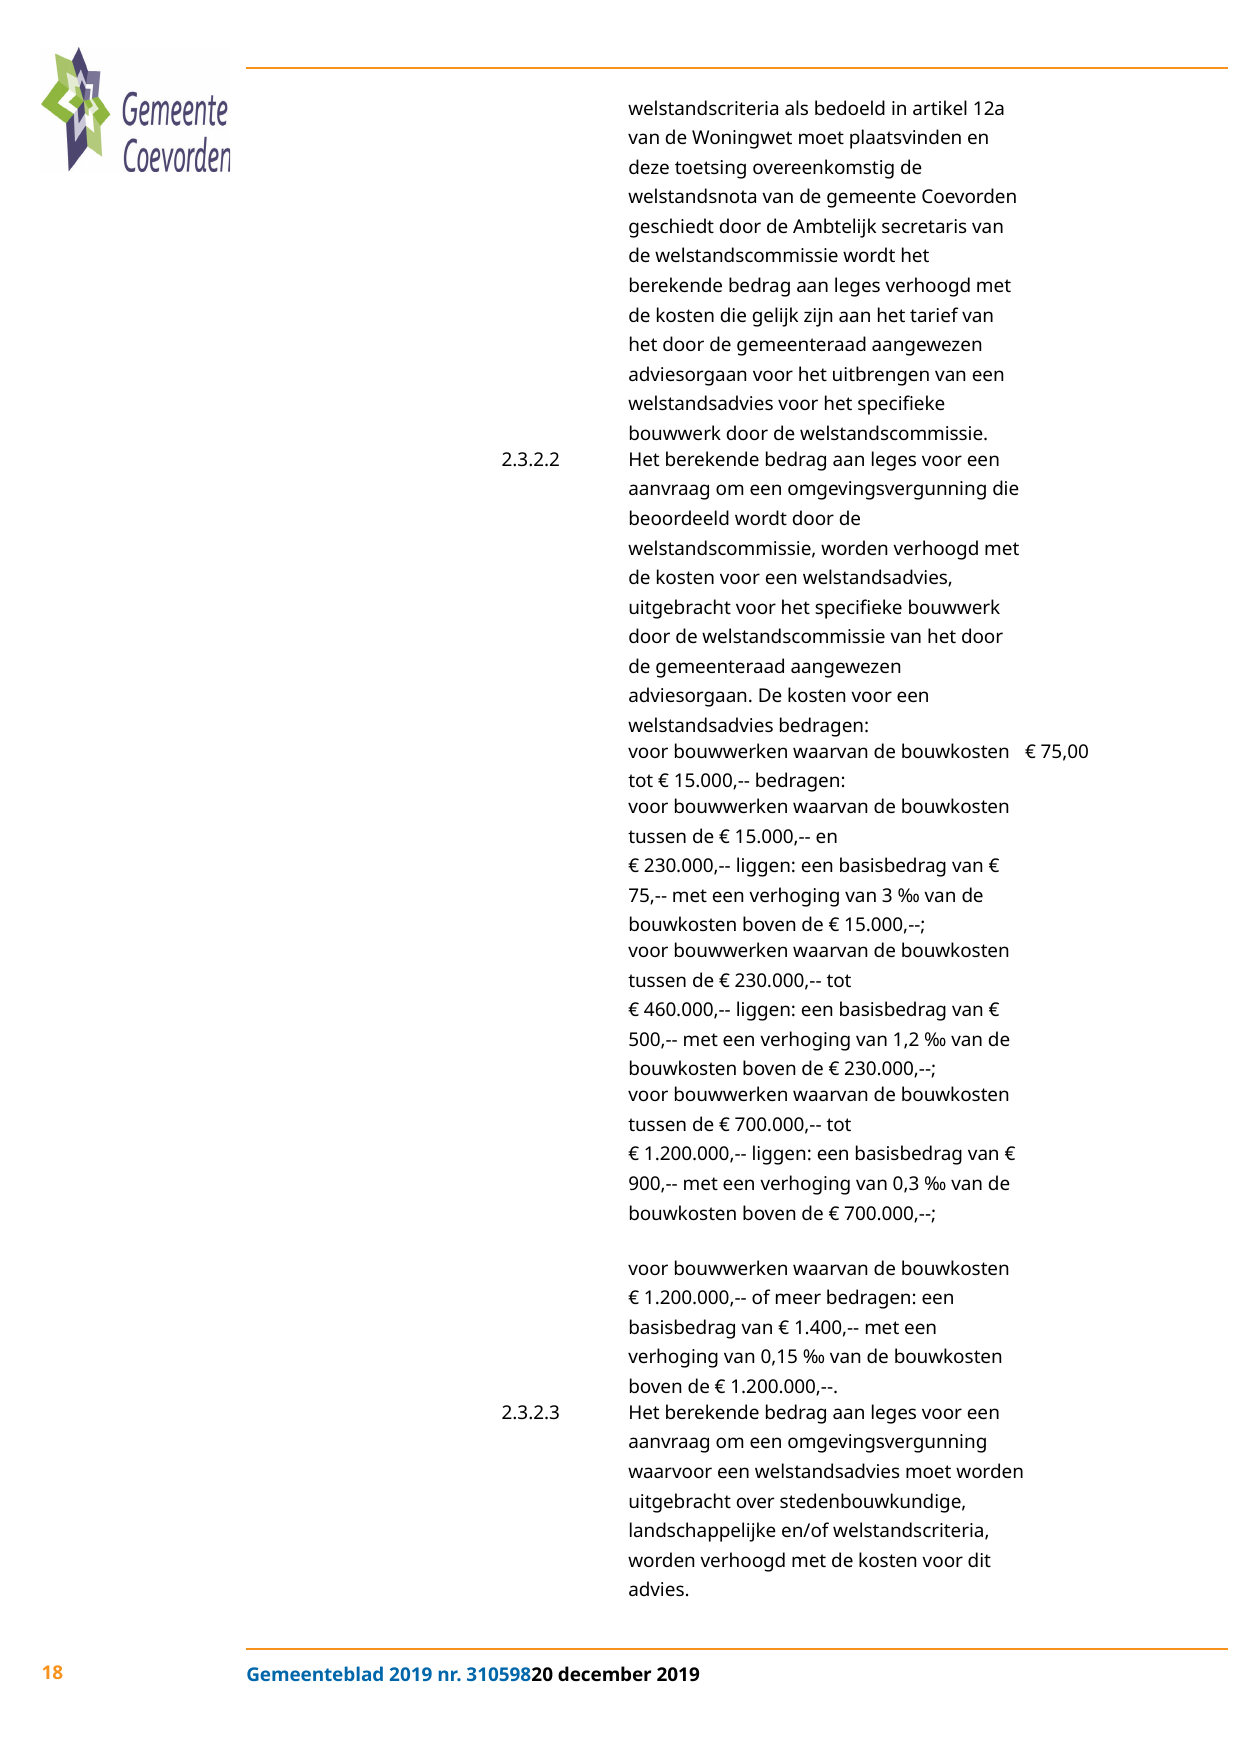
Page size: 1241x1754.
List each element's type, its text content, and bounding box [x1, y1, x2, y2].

table_cell 2.3.2.2 [501, 446, 628, 738]
table_cell [375, 1255, 501, 1399]
table_cell [248, 1399, 375, 1602]
table_cell [248, 1081, 375, 1255]
table_cell [375, 95, 501, 446]
table_cell [501, 1081, 628, 1255]
table_cell voor bouwwerken waarvan de bouwkosten tussen de € 15.000,-- en € 230.000,-- liggen: een basisbedrag van € 75,-- met een verhoging van 3 ‰ van de bouwkosten boven de € 15.000,--; [628, 793, 1025, 937]
table_cell [1025, 937, 1152, 1081]
table_cell Het berekende bedrag aan leges voor een aanvraag om een omgevingsvergunning die beoordeeld wordt door de welstandscommissie, worden verhoogd met de kosten voor een welstandsadvies, uitgebracht voor het specifieke bouwwerk door de welstandscommissie van het door de gemeenteraad aangewezen adviesorgaan. De kosten voor een welstandsadvies bedragen: [628, 446, 1025, 738]
table_cell [248, 446, 375, 738]
table_cell [248, 95, 375, 446]
picture [41, 47, 231, 172]
table_cell [501, 95, 628, 446]
table_cell 2.3.2.3 [501, 1399, 628, 1602]
table_cell [501, 1255, 628, 1399]
table_cell welstandscriteria als bedoeld in artikel 12a van de Woningwet moet plaatsvinden en deze toetsing overeenkomstig de welstandsnota van de gemeente Coevorden geschiedt door de Ambtelijk secretaris van de welstandscommissie wordt het berekende bedrag aan leges verhoogd met de kosten die gelijk zijn aan het tarief van het door de gemeenteraad aangewezen adviesorgaan voor het uitbrengen van een welstandsadvies voor het specifieke bouwwerk door de welstandscommissie. [628, 95, 1025, 446]
table_cell voor bouwwerken waarvan de bouwkosten € 1.200.000,-- of meer bedragen: een basisbedrag van € 1.400,-- met een verhoging van 0,15 ‰ van de bouwkosten boven de € 1.200.000,--. [628, 1255, 1025, 1399]
table_cell [501, 793, 628, 937]
table_cell [375, 738, 501, 793]
table_cell voor bouwwerken waarvan de bouwkosten tussen de € 700.000,-- tot € 1.200.000,-- liggen: een basisbedrag van € 900,-- met een verhoging van 0,3 ‰ van de bouwkosten boven de € 700.000,--; [628, 1081, 1025, 1255]
table_cell [375, 1399, 501, 1602]
table_cell [248, 793, 375, 937]
table_cell [1025, 1081, 1152, 1255]
table_cell [1025, 793, 1152, 937]
table_cell [501, 738, 628, 793]
table_cell [375, 937, 501, 1081]
table_cell [375, 1081, 501, 1255]
table_cell [375, 793, 501, 937]
table_cell voor bouwwerken waarvan de bouwkosten tot € 15.000,-- bedragen: [628, 738, 1025, 793]
table_cell [248, 937, 375, 1081]
table_cell Het berekende bedrag aan leges voor een aanvraag om een omgevingsvergunning waarvoor een welstandsadvies moet worden uitgebracht over stedenbouwkundige, landschappelijke en/of welstandscriteria, worden verhoogd met de kosten voor dit advies. [628, 1399, 1025, 1602]
table_cell voor bouwwerken waarvan de bouwkosten tussen de € 230.000,-- tot € 460.000,-- liggen: een basisbedrag van € 500,-- met een verhoging van 1,2 ‰ van de bouwkosten boven de € 230.000,--; [628, 937, 1025, 1081]
table_cell € 75,00 [1025, 738, 1152, 793]
table_cell [1025, 1255, 1152, 1399]
table_cell [248, 1255, 375, 1399]
table_cell [1025, 446, 1152, 738]
table_cell [1025, 1399, 1152, 1602]
table_cell [501, 937, 628, 1081]
table_cell [1025, 95, 1152, 446]
table_cell [248, 738, 375, 793]
table_cell [375, 446, 501, 738]
